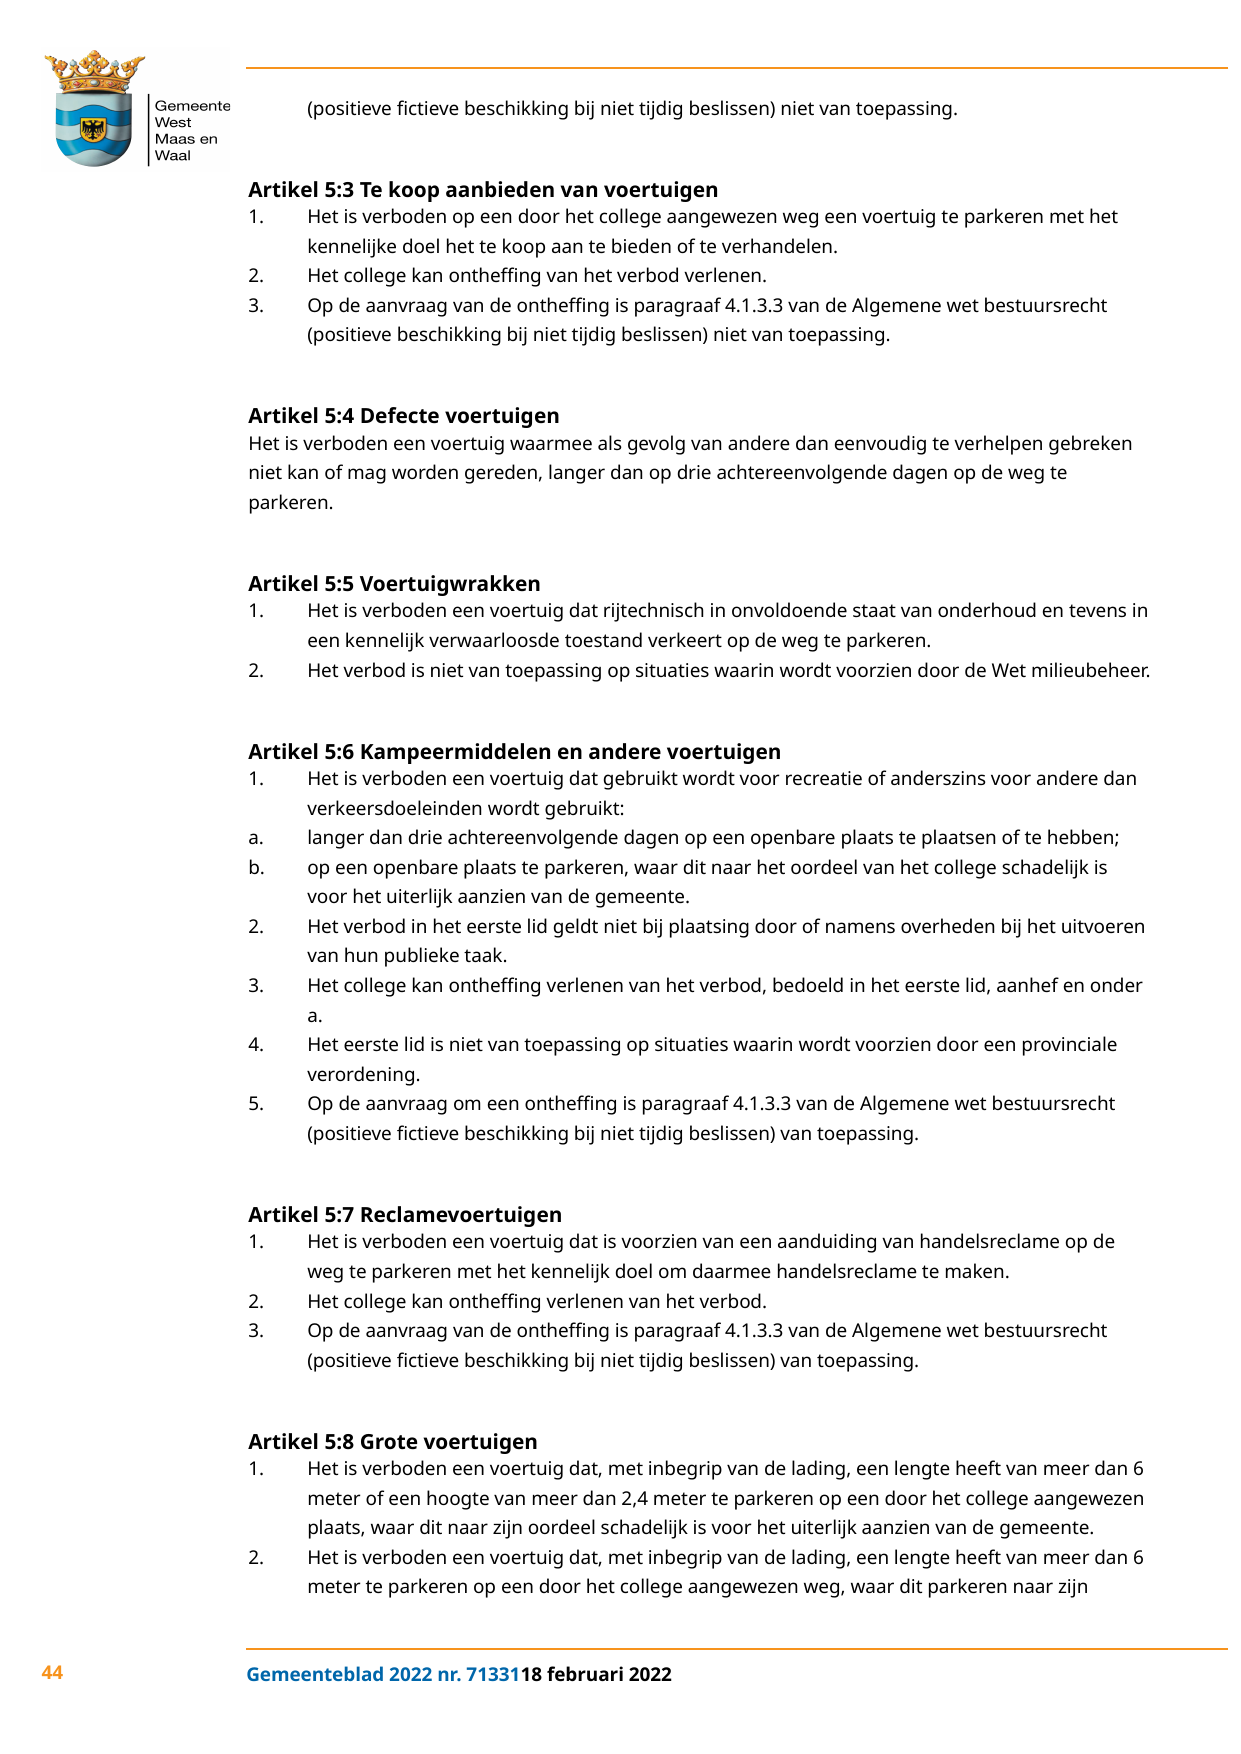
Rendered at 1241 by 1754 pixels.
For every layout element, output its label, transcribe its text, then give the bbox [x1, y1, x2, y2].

list Op de aanvraag van de ontheffing is paragraaf 4.1.3.3 van de Algemene wet bestuursrecht (positieve fictieve beschikking bij niet tijdig beslissen) van toepassing. [248, 1317, 1152, 1373]
list (positieve fictieve beschikking bij niet tijdig beslissen) niet van toepassing. [248, 95, 1152, 121]
list langer dan drie achtereenvolgende dagen op een openbare plaats te plaatsen of te hebben; [248, 824, 1152, 850]
text Artikel 5:6 Kampeermiddelen en andere voertuigen [248, 737, 1152, 765]
list Het is verboden een voertuig dat, met inbegrip van de lading, een lengte heeft van meer dan 6 meter te parkeren op een door het college aangewezen weg, waar dit parkeren naar zijn [248, 1544, 1152, 1599]
list Het college kan ontheffing van het verbod verlenen. [248, 262, 1152, 288]
picture [41, 47, 231, 172]
text Het is verboden een voertuig waarmee als gevolg van andere dan eenvoudig te verhelpen gebreken niet kan of mag worden gereden, langer dan op drie achtereenvolgende dagen op de weg te parkeren. [248, 430, 1152, 515]
text Artikel 5:4 Defecte voertuigen [248, 402, 1152, 430]
text Artikel 5:3 Te koop aanbieden van voertuigen [248, 175, 1152, 203]
list Het verbod in het eerste lid geldt niet bij plaatsing door of namens overheden bij het uitvoeren van hun publieke taak. [248, 913, 1152, 968]
text Artikel 5:5 Voertuigwrakken [248, 569, 1152, 598]
list Het eerste lid is niet van toepassing op situaties waarin wordt voorzien door een provinciale verordening. [248, 1031, 1152, 1087]
list Het college kan ontheffing verlenen van het verbod, bedoeld in het eerste lid, aanhef en onder a. [248, 972, 1152, 1028]
list Het is verboden een voertuig dat gebruikt wordt voor recreatie of anderszins voor andere dan verkeersdoeleinden wordt gebruikt: [248, 765, 1152, 821]
list Het verbod is niet van toepassing op situaties waarin wordt voorzien door de Wet milieubeheer. [248, 657, 1152, 682]
list Het is verboden een voertuig dat rijtechnisch in onvoldoende staat van onderhoud en tevens in een kennelijk verwaarloosde toestand verkeert op de weg te parkeren. [248, 598, 1152, 653]
list Het is verboden op een door het college aangewezen weg een voertuig te parkeren met het kennelijke doel het te koop aan te bieden of te verhandelen. [248, 203, 1152, 258]
text Artikel 5:8 Grote voertuigen [248, 1427, 1152, 1455]
text Artikel 5:7 Reclamevoertuigen [248, 1200, 1152, 1229]
list Op de aanvraag om een ontheffing is paragraaf 4.1.3.3 van de Algemene wet bestuursrecht (positieve fictieve beschikking bij niet tijdig beslissen) van toepassing. [248, 1091, 1152, 1146]
list Het college kan ontheffing verlenen van het verbod. [248, 1288, 1152, 1313]
list Het is verboden een voertuig dat, met inbegrip van de lading, een lengte heeft van meer dan 6 meter of een hoogte van meer dan 2,4 meter te parkeren op een door het college aangewezen plaats, waar dit naar zijn oordeel schadelijk is voor het uiterlijk aanzien van de gemeente. [248, 1455, 1152, 1540]
list Op de aanvraag van de ontheffing is paragraaf 4.1.3.3 van de Algemene wet bestuursrecht (positieve beschikking bij niet tijdig beslissen) niet van toepassing. [248, 292, 1152, 347]
list op een openbare plaats te parkeren, waar dit naar het oordeel van het college schadelijk is voor het uiterlijk aanzien van de gemeente. [248, 854, 1152, 909]
list Het is verboden een voertuig dat is voorzien van een aanduiding van handelsreclame op de weg te parkeren met het kennelijk doel om daarmee handelsreclame te maken. [248, 1229, 1152, 1284]
